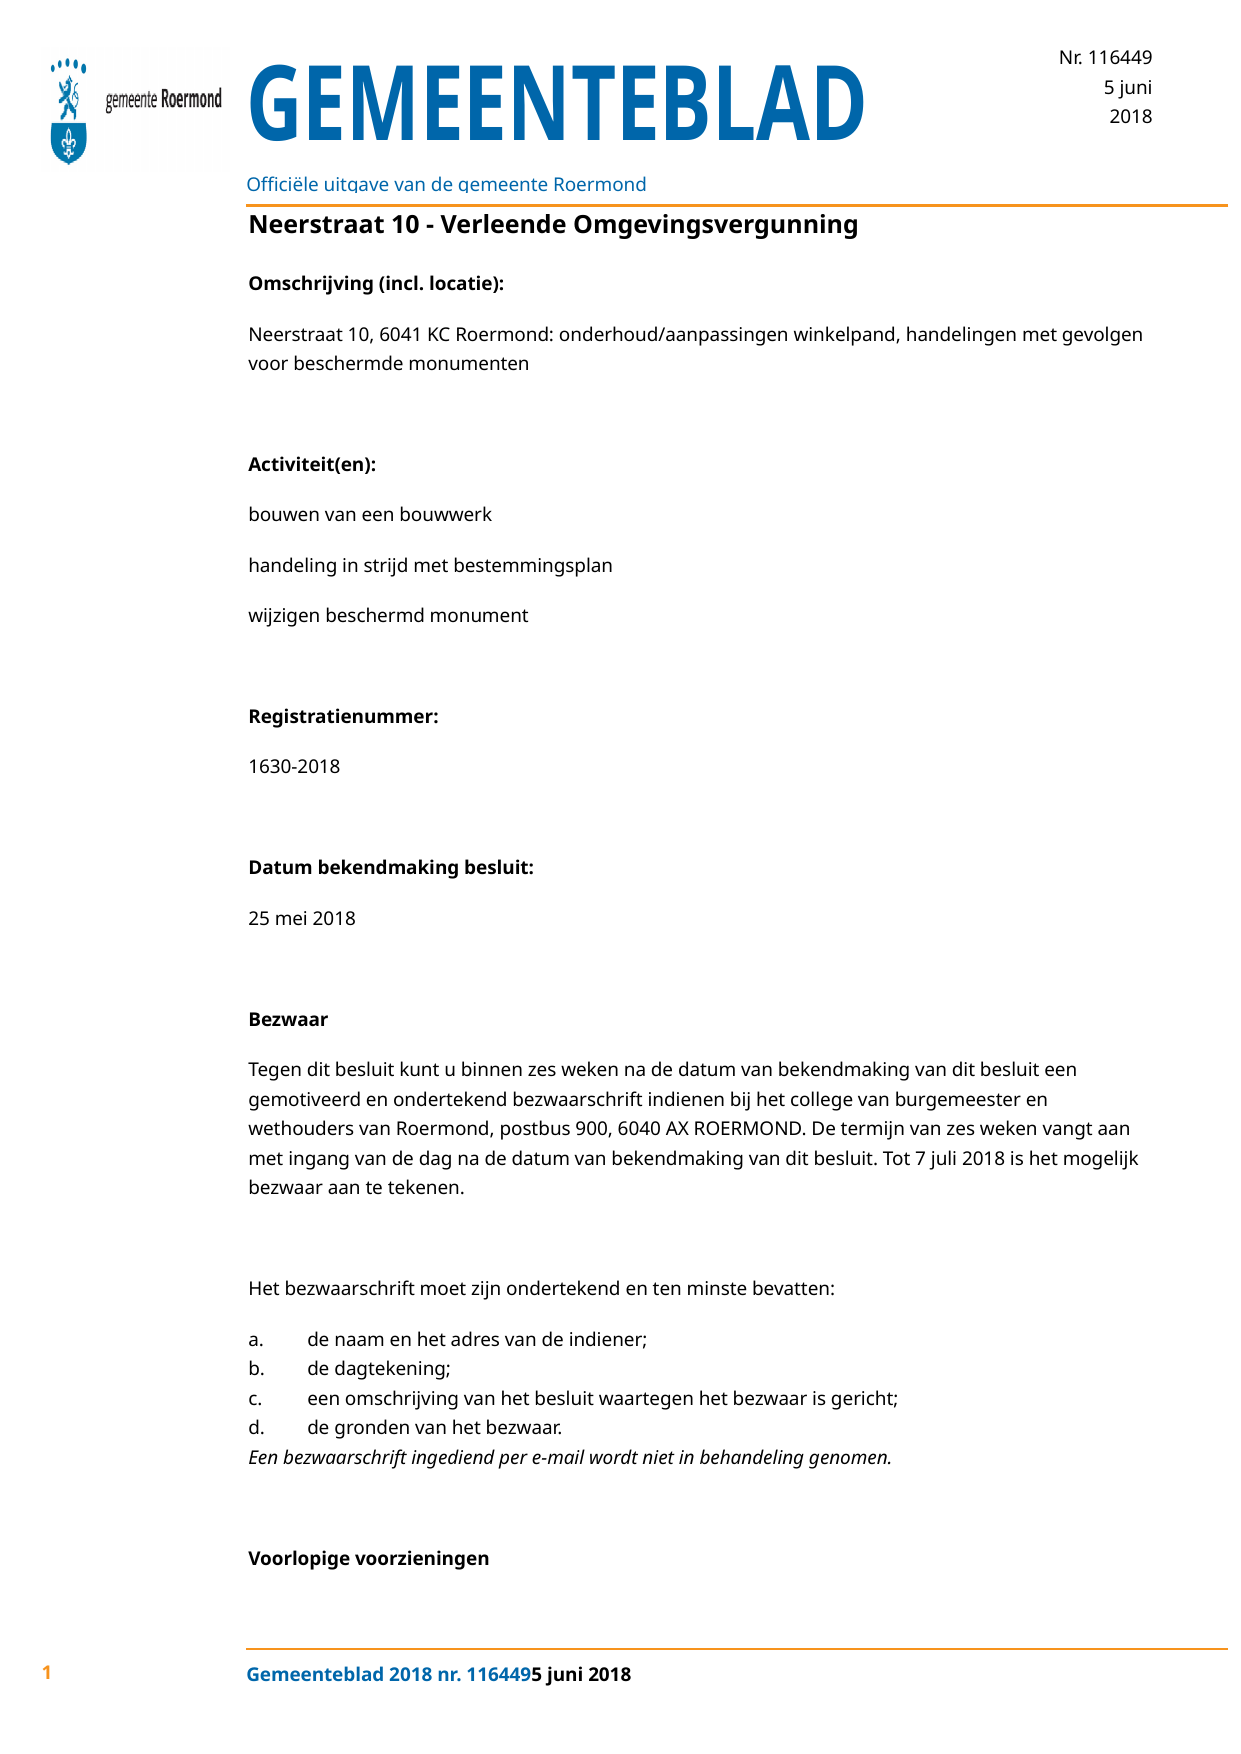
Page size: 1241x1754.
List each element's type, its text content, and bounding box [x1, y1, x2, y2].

text Tegen dit besluit kunt u binnen zes weken na de datum van bekendmaking van dit besluit een gemotiveerd en ondertekend bezwaarschrift indienen bij het college van burgemeester en wethouders van Roermond, postbus 900, 6040 AX ROERMOND. De termijn van zes weken vangt aan met ingang van de dag na de datum van bekendmaking van dit besluit. Tot 7 juli 2018 is het mogelijk bezwaar aan te tekenen. [248, 1056, 1152, 1200]
text Registratienummer: [248, 703, 1152, 729]
list een omschrijving van het besluit waartegen het bezwaar is gericht; [248, 1385, 1152, 1411]
text wijzigen beschermd monument [248, 602, 1152, 628]
text Omschrijving (incl. locatie): [248, 270, 1152, 296]
text Bezwaar [248, 1006, 1152, 1031]
text Een bezwaarschrift ingediend per e-mail wordt niet in behandeling genomen. [248, 1444, 1152, 1470]
text bouwen van een bouwwerk [248, 502, 1152, 527]
text Voorlopige voorzieningen [248, 1545, 1152, 1571]
list de dagtekening; [248, 1355, 1152, 1381]
list de gronden van het bezwaar. [248, 1414, 1152, 1440]
text Activiteit(en): [248, 451, 1152, 477]
text Het bezwaarschrift moet zijn ondertekend en ten minste bevatten: [248, 1275, 1152, 1301]
text 25 mei 2018 [248, 905, 1152, 931]
text Neerstraat 10 - Verleende Omgevingsvergunning [248, 207, 1152, 241]
text 1630-2018 [248, 754, 1152, 779]
text Datum bekendmaking besluit: [248, 854, 1152, 880]
text handeling in strijd met bestemmingsplan [248, 552, 1152, 578]
text Neerstraat 10, 6041 KC Roermond: onderhoud/aanpassingen winkelpand, handelingen met gevolgen voor beschermde monumenten [248, 321, 1152, 376]
picture [41, 47, 231, 172]
list de naam en het adres van de indiener; [248, 1326, 1152, 1351]
